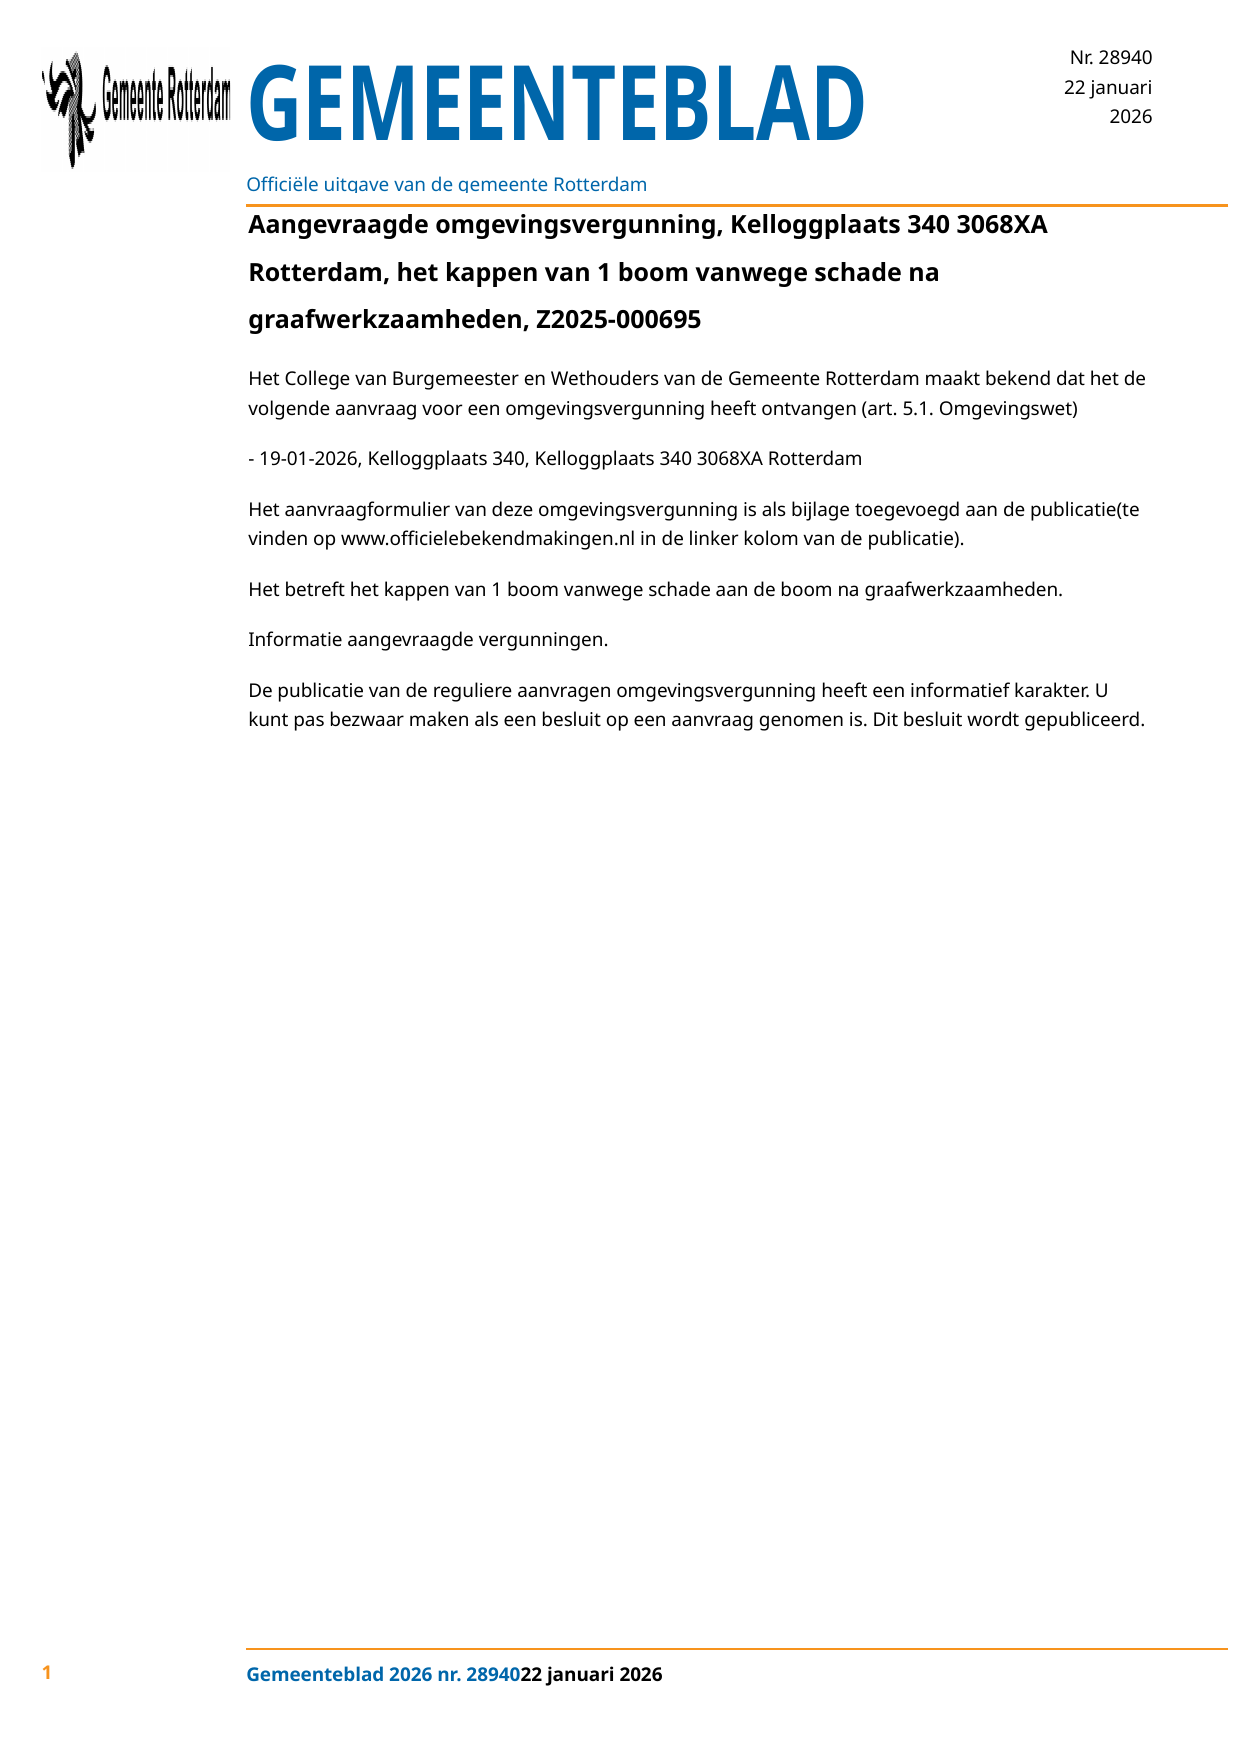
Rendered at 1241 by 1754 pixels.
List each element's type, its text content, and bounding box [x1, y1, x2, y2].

text - 19-01-2026, Kelloggplaats 340, Kelloggplaats 340 3068XA Rotterdam [248, 446, 1152, 471]
text Informatie aangevraagde vergunningen. [248, 626, 1152, 652]
text Het betreft het kappen van 1 boom vanwege schade aan de boom na graafwerkzaamheden. [248, 576, 1152, 602]
text Het aanvraagformulier van deze omgevingsvergunning is als bijlage toegevoegd aan de publicatie(te vinden op www.officielebekendmakingen.nl in de linker kolom van de publicatie). [248, 496, 1152, 551]
text Aangevraagde omgevingsvergunning, Kelloggplaats 340 3068XA Rotterdam, het kappen van 1 boom vanwege schade na graafwerkzaamheden, Z2025-000695 [248, 207, 1152, 336]
text Het College van Burgemeester en Wethouders van de Gemeente Rotterdam maakt bekend dat het de volgende aanvraag voor een omgevingsvergunning heeft ontvangen (art. 5.1. Omgevingswet) [248, 366, 1152, 421]
text De publicatie van de reguliere aanvragen omgevingsvergunning heeft een informatief karakter. U kunt pas bezwaar maken als een besluit op een aanvraag genomen is. Dit besluit wordt gepubliceerd. [248, 677, 1152, 732]
picture [41, 47, 231, 172]
